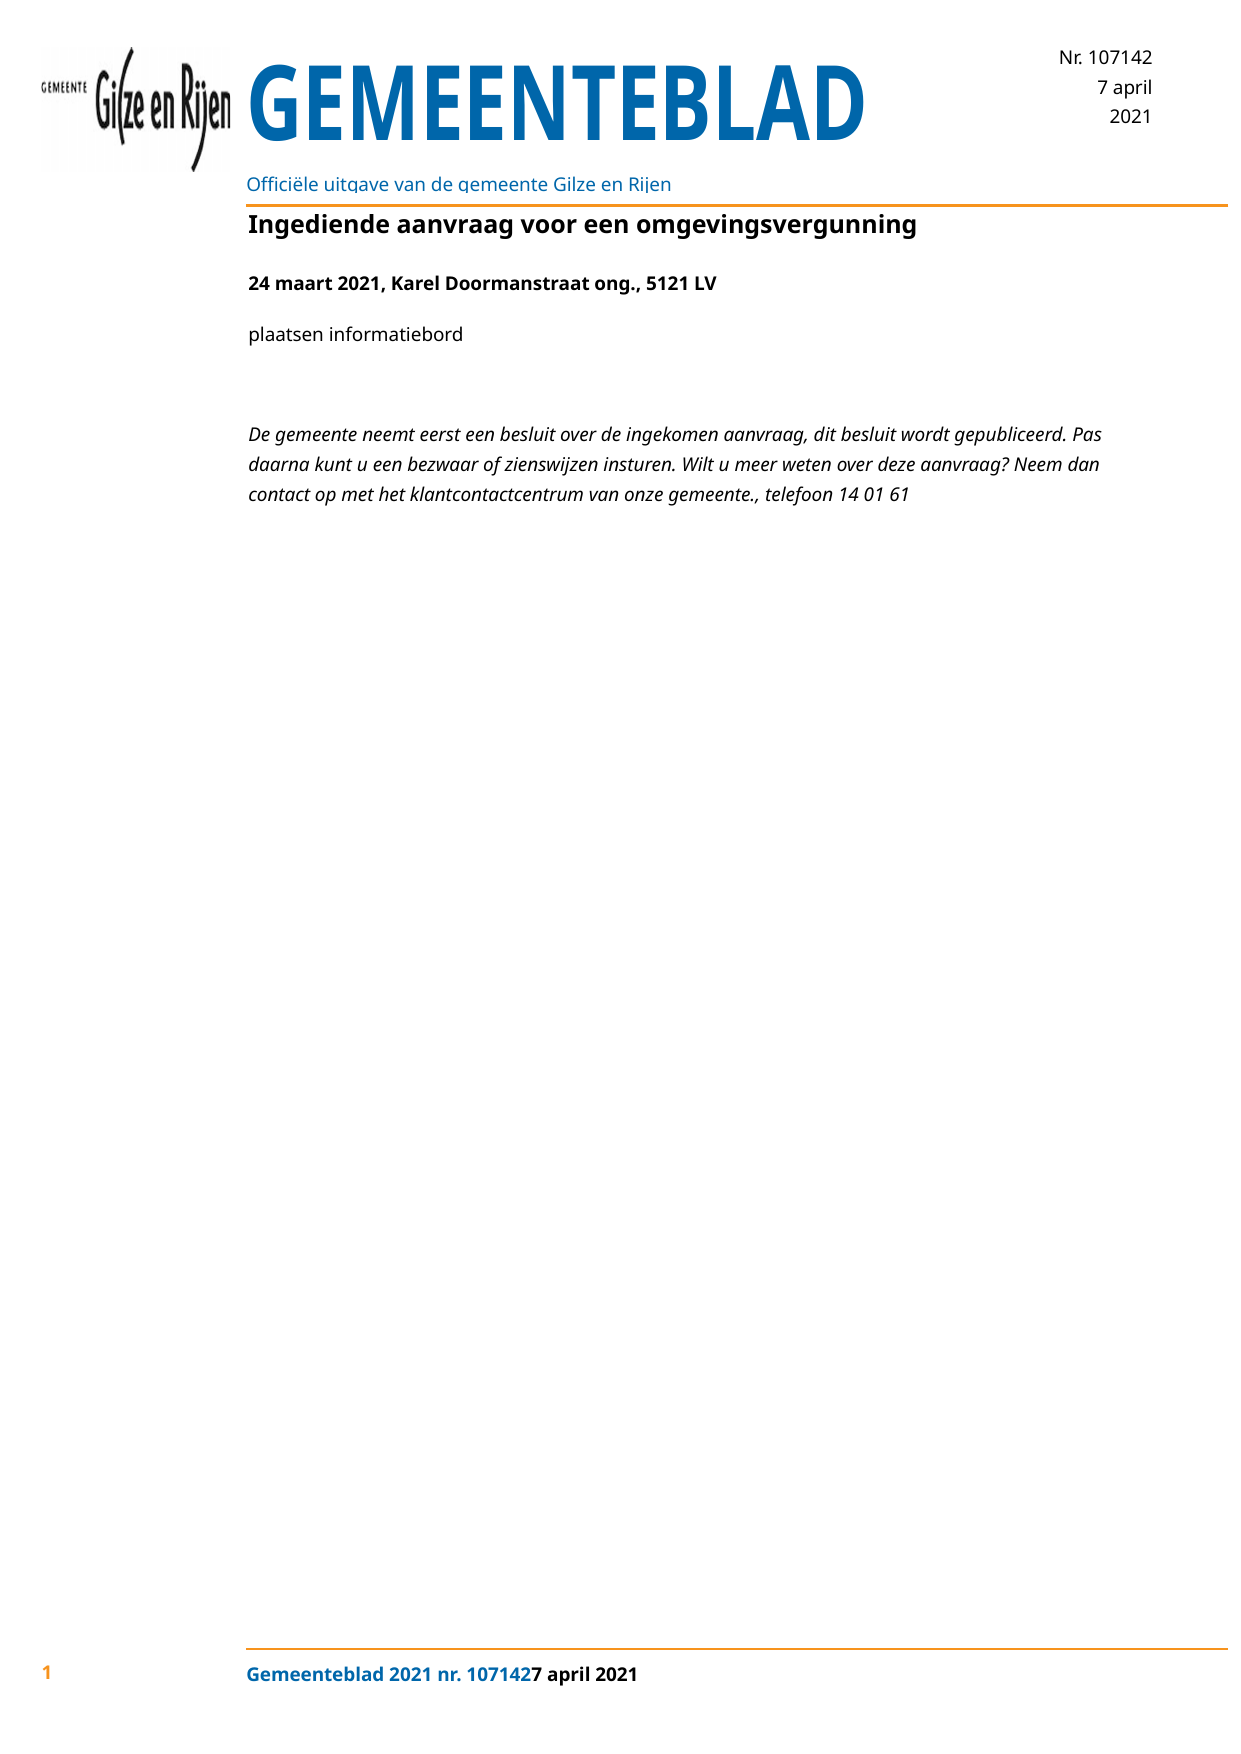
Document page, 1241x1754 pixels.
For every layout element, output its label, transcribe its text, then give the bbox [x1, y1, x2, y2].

text 24 maart 2021, Karel Doormanstraat ong., 5121 LV [248, 270, 1152, 296]
picture [41, 47, 231, 172]
text plaatsen informatiebord [248, 321, 1152, 346]
text De gemeente neemt eerst een besluit over de ingekomen aanvraag, dit besluit wordt gepubliceerd. Pas daarna kunt u een bezwaar of zienswijzen insturen. Wilt u meer weten over deze aanvraag? Neem dan contact op met het klantcontactcentrum van onze gemeente., telefoon 14 01 61 [248, 422, 1152, 506]
text Ingediende aanvraag voor een omgevingsvergunning [248, 207, 1152, 241]
